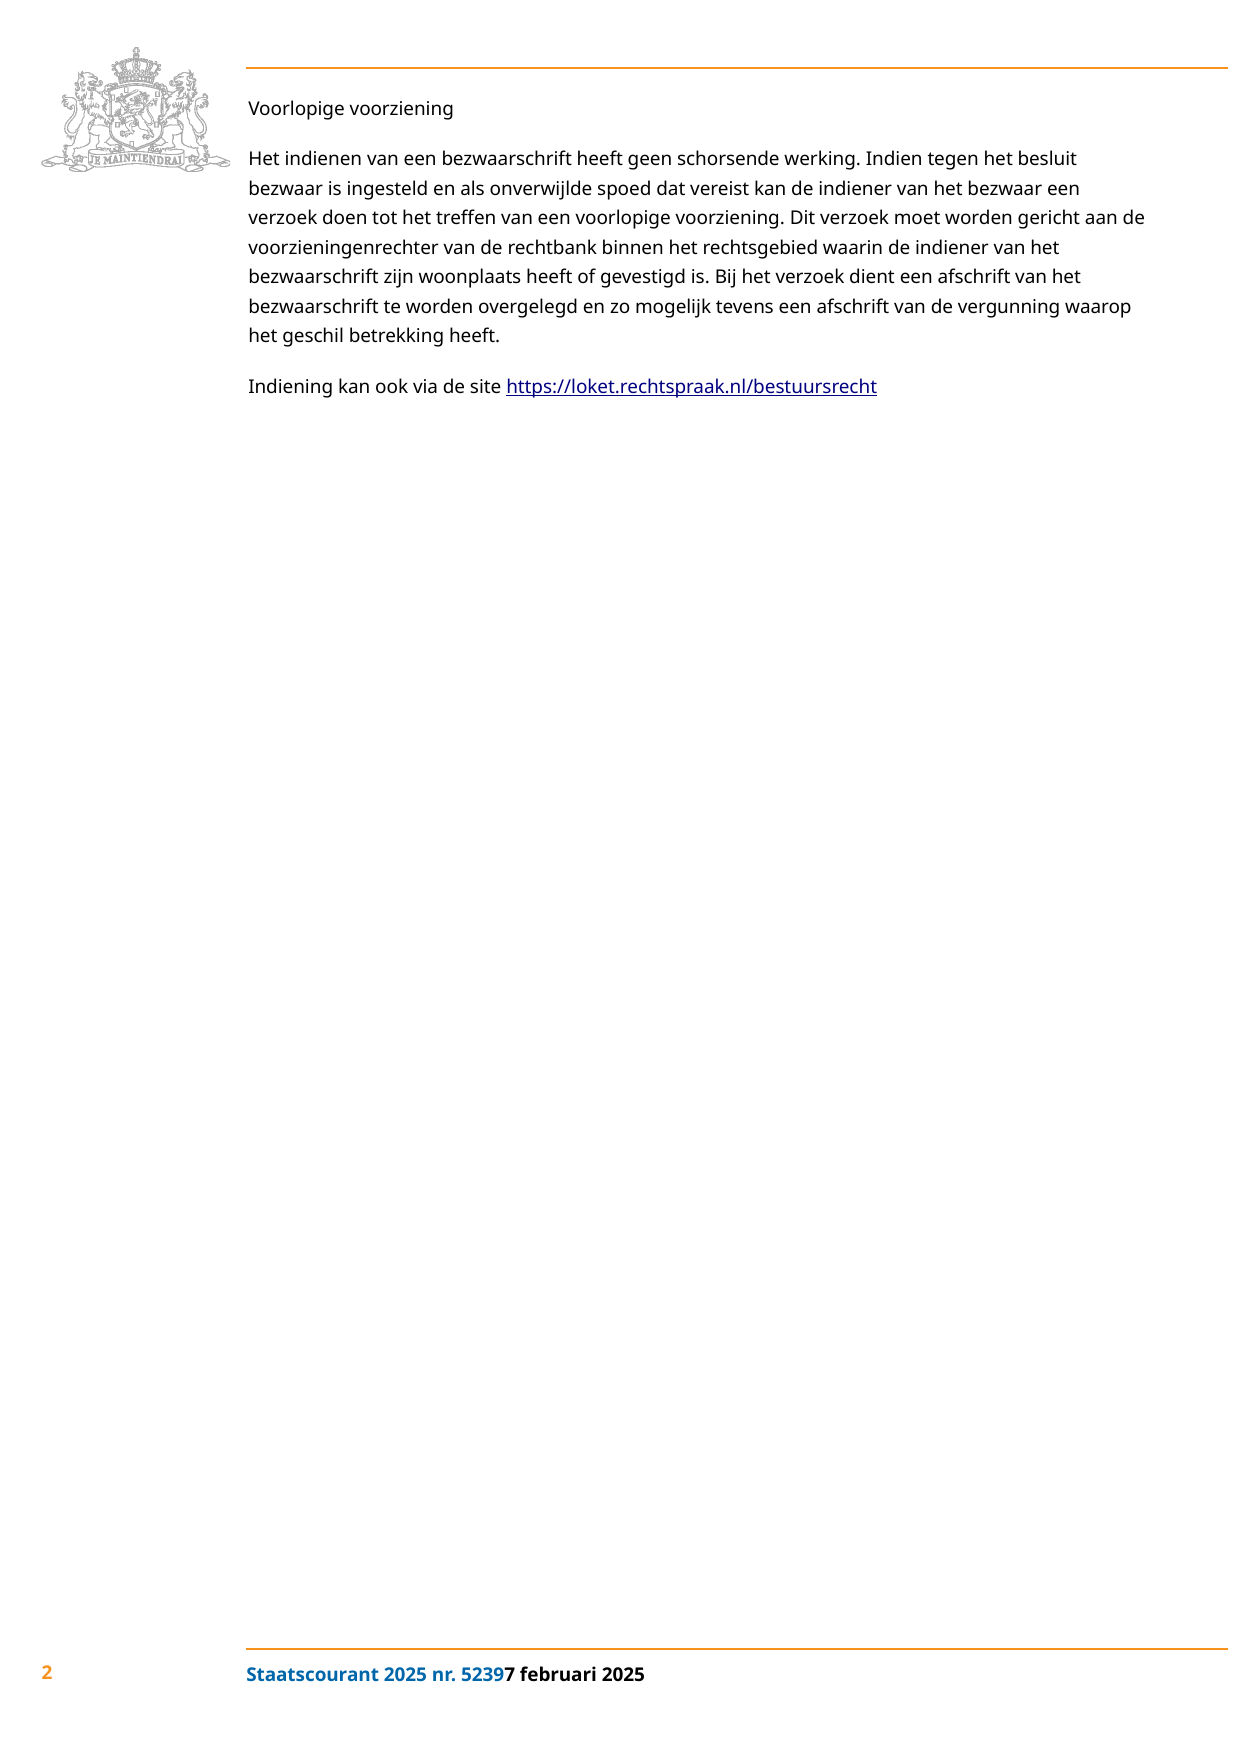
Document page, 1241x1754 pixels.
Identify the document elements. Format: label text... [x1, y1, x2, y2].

text Voorlopige voorziening [248, 95, 1152, 121]
text Het indienen van een bezwaarschrift heeft geen schorsende werking. Indien tegen het besluit bezwaar is ingesteld en als onverwijlde spoed dat vereist kan de indiener van het bezwaar een verzoek doen tot het treffen van een voorlopige voorziening. Dit verzoek moet worden gericht aan de voorzieningenrechter van de rechtbank binnen het rechtsgebied waarin de indiener van het bezwaarschrift zijn woonplaats heeft of gevestigd is. Bij het verzoek dient een afschrift van het bezwaarschrift te worden overgelegd en zo mogelijk tevens een afschrift van de vergunning waarop het geschil betrekking heeft. [248, 145, 1152, 348]
text Indiening kan ook via de site https://loket.rechtspraak.nl/bestuursrecht [248, 373, 1152, 399]
picture [41, 47, 231, 172]
